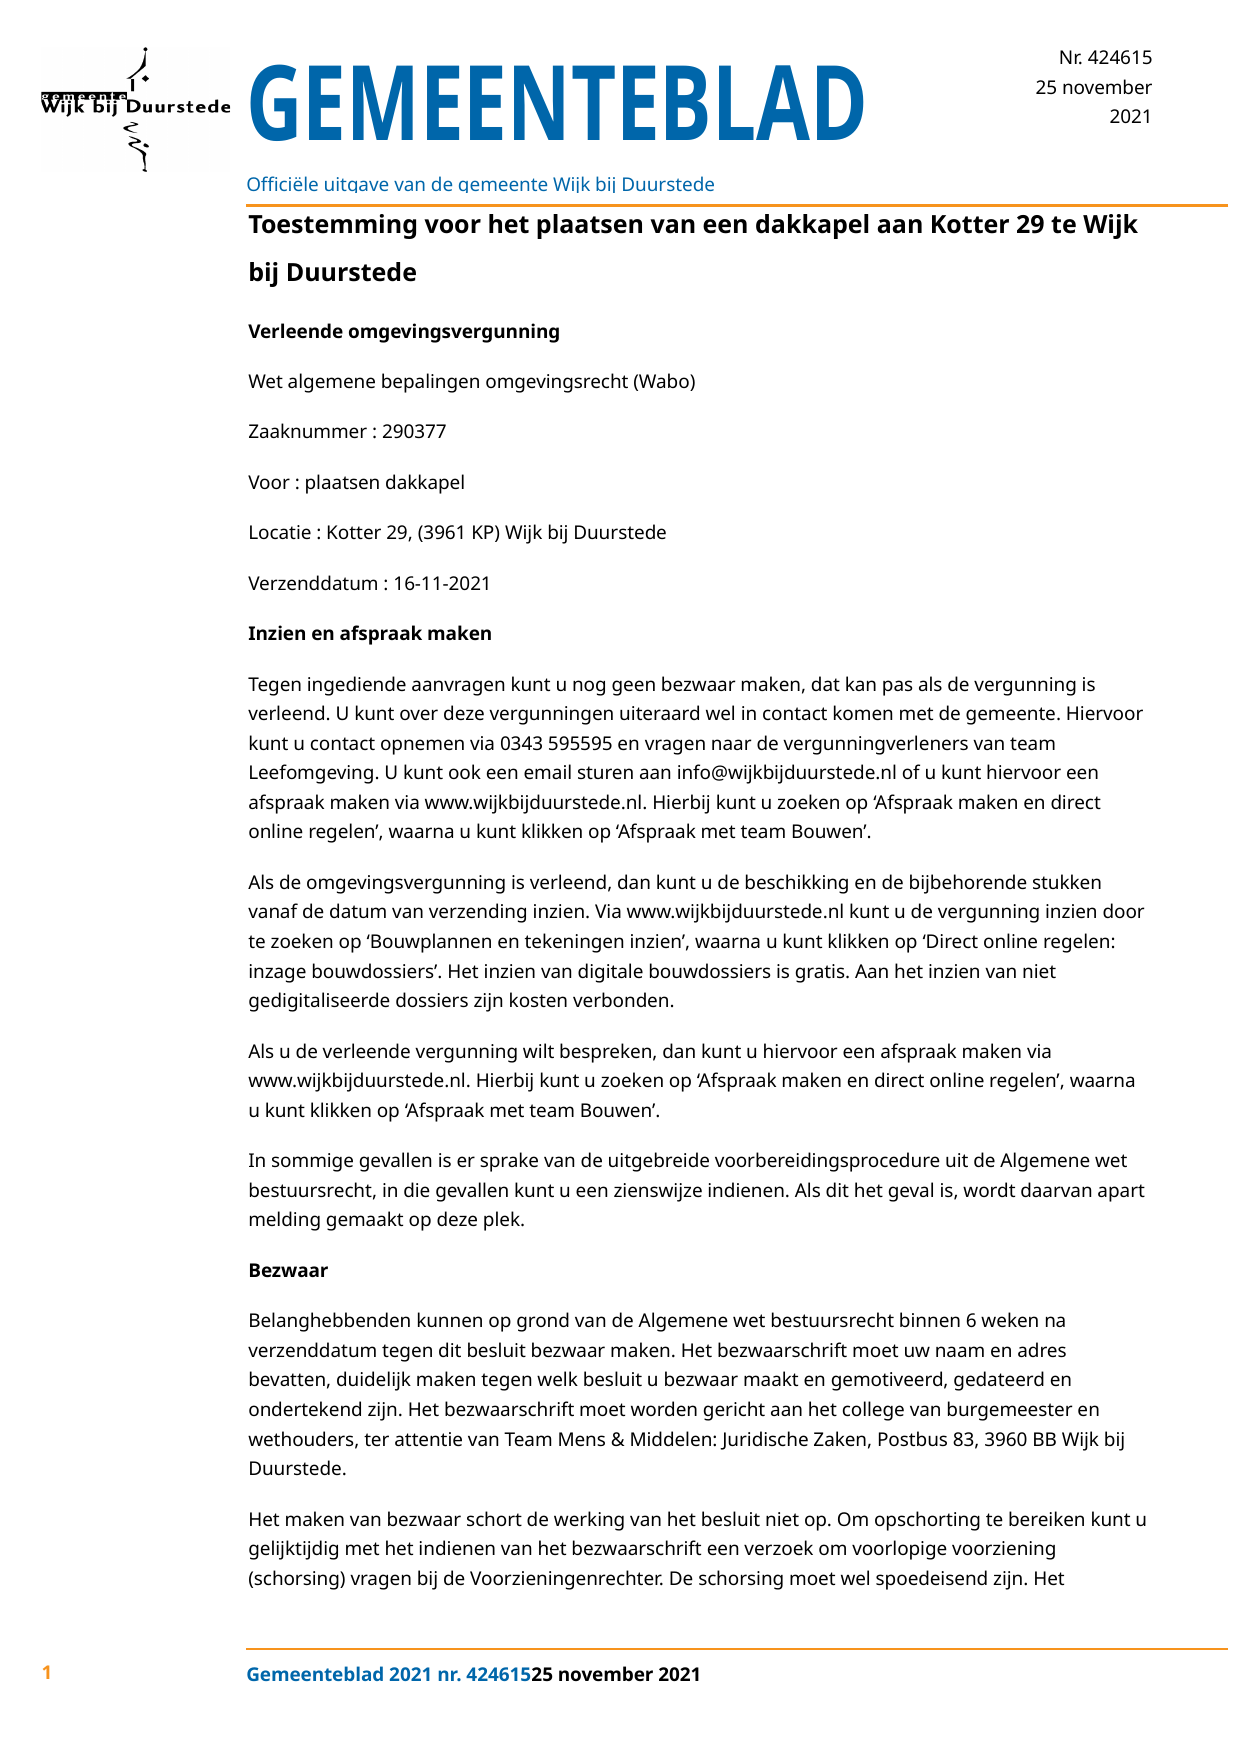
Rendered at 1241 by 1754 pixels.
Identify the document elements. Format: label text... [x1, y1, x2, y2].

picture [41, 47, 231, 172]
text Wet algemene bepalingen omgevingsrecht (Wabo) [248, 368, 1152, 394]
text Het maken van bezwaar schort de werking van het besluit niet op. Om opschorting te bereiken kunt u gelijktijdig met het indienen van het bezwaarschrift een verzoek om voorlopige voorziening (schorsing) vragen bij de Voorzieningenrechter. De schorsing moet wel spoedeisend zijn. Het [248, 1506, 1152, 1591]
text Voor : plaatsen dakkapel [248, 469, 1152, 495]
text Verzenddatum : 16-11-2021 [248, 570, 1152, 596]
text Verleende omgevingsvergunning [248, 318, 1152, 344]
text Tegen ingediende aanvragen kunt u nog geen bezwaar maken, dat kan pas als de vergunning is verleend. U kunt over deze vergunningen uiteraard wel in contact komen met de gemeente. Hiervoor kunt u contact opnemen via 0343 595595 en vragen naar de vergunningverleners van team Leefomgeving. U kunt ook een email sturen aan info@wijkbijduurstede.nl of u kunt hiervoor een afspraak maken via www.wijkbijduurstede.nl. Hierbij kunt u zoeken op ‘Afspraak maken en direct online regelen’, waarna u kunt klikken op ‘Afspraak met team Bouwen’. [248, 671, 1152, 844]
text Bezwaar [248, 1257, 1152, 1283]
text Belanghebbenden kunnen op grond van de Algemene wet bestuursrecht binnen 6 weken na verzenddatum tegen dit besluit bezwaar maken. Het bezwaarschrift moet uw naam en adres bevatten, duidelijk maken tegen welk besluit u bezwaar maakt en gemotiveerd, gedateerd en ondertekend zijn. Het bezwaarschrift moet worden gericht aan het college van burgemeester en wethouders, ter attentie van Team Mens & Middelen: Juridische Zaken, Postbus 83, 3960 BB Wijk bij Duurstede. [248, 1307, 1152, 1481]
text Als u de verleende vergunning wilt bespreken, dan kunt u hiervoor een afspraak maken via www.wijkbijduurstede.nl. Hierbij kunt u zoeken op ‘Afspraak maken en direct online regelen’, waarna u kunt klikken op ‘Afspraak met team Bouwen’. [248, 1038, 1152, 1123]
text Inzien en afspraak maken [248, 620, 1152, 646]
text Als de omgevingsvergunning is verleend, dan kunt u de beschikking en de bijbehorende stukken vanaf de datum van verzending inzien. Via www.wijkbijduurstede.nl kunt u de vergunning inzien door te zoeken op ‘Bouwplannen en tekeningen inzien’, waarna u kunt klikken op ‘Direct online regelen: inzage bouwdossiers’. Het inzien van digitale bouwdossiers is gratis. Aan het inzien van niet gedigitaliseerde dossiers zijn kosten verbonden. [248, 869, 1152, 1013]
text Toestemming voor het plaatsen van een dakkapel aan Kotter 29 te Wijk bij Duurstede [248, 207, 1152, 288]
text Zaaknummer : 290377 [248, 419, 1152, 444]
text In sommige gevallen is er sprake van de uitgebreide voorbereidingsprocedure uit de Algemene wet bestuursrecht, in die gevallen kunt u een zienswijze indienen. Als dit het geval is, wordt daarvan apart melding gemaakt op deze plek. [248, 1147, 1152, 1232]
text Locatie : Kotter 29, (3961 KP) Wijk bij Duurstede [248, 519, 1152, 545]
